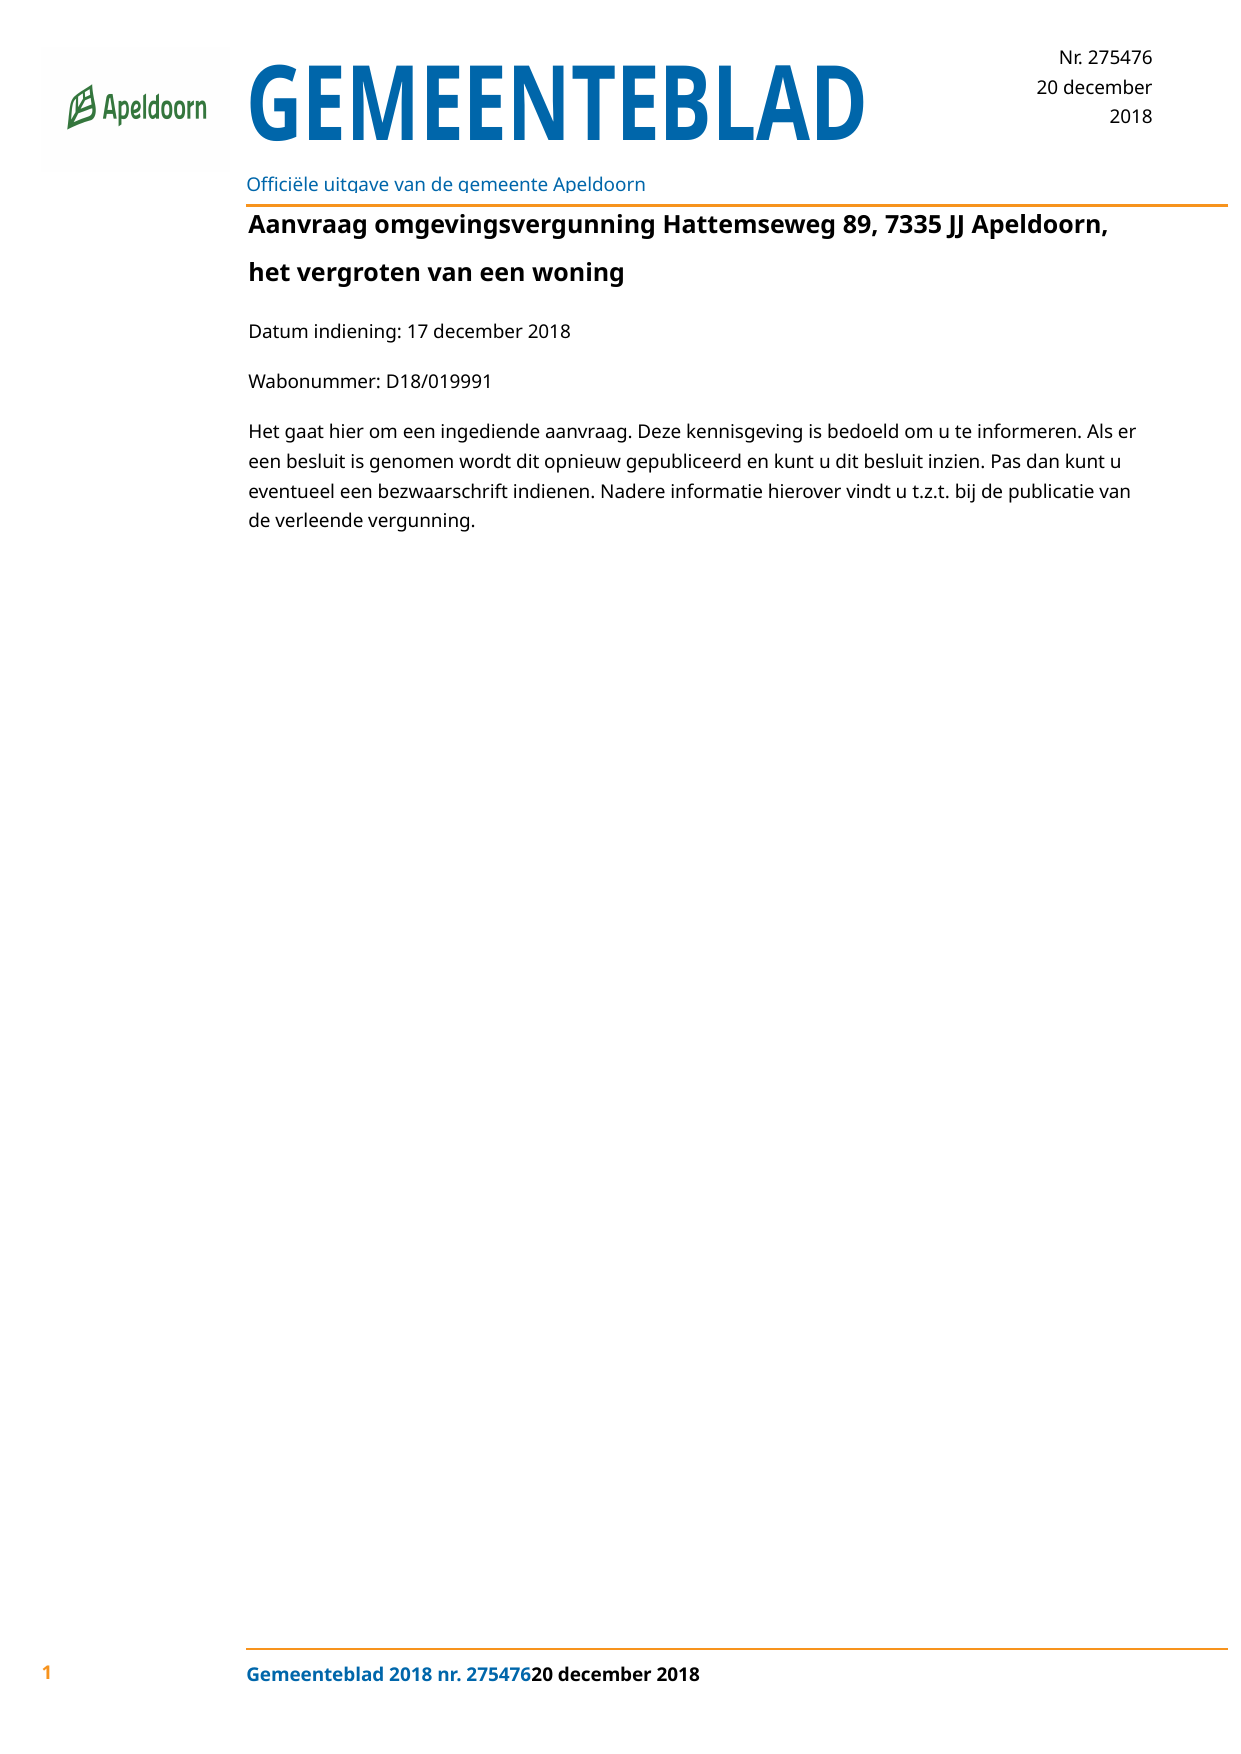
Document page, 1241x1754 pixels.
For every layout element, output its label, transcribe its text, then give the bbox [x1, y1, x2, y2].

text Aanvraag omgevingsvergunning Hattemseweg 89, 7335 JJ Apeldoorn, het vergroten van een woning [248, 207, 1152, 288]
text Het gaat hier om een ingediende aanvraag. Deze kennisgeving is bedoeld om u te informeren. Als er een besluit is genomen wordt dit opnieuw gepubliceerd en kunt u dit besluit inzien. Pas dan kunt u eventueel een bezwaarschrift indienen. Nadere informatie hierover vindt u t.z.t. bij de publicatie van de verleende vergunning. [248, 419, 1152, 533]
picture [41, 47, 231, 172]
text Wabonummer: D18/019991 [248, 368, 1152, 394]
text Datum indiening: 17 december 2018 [248, 318, 1152, 344]
